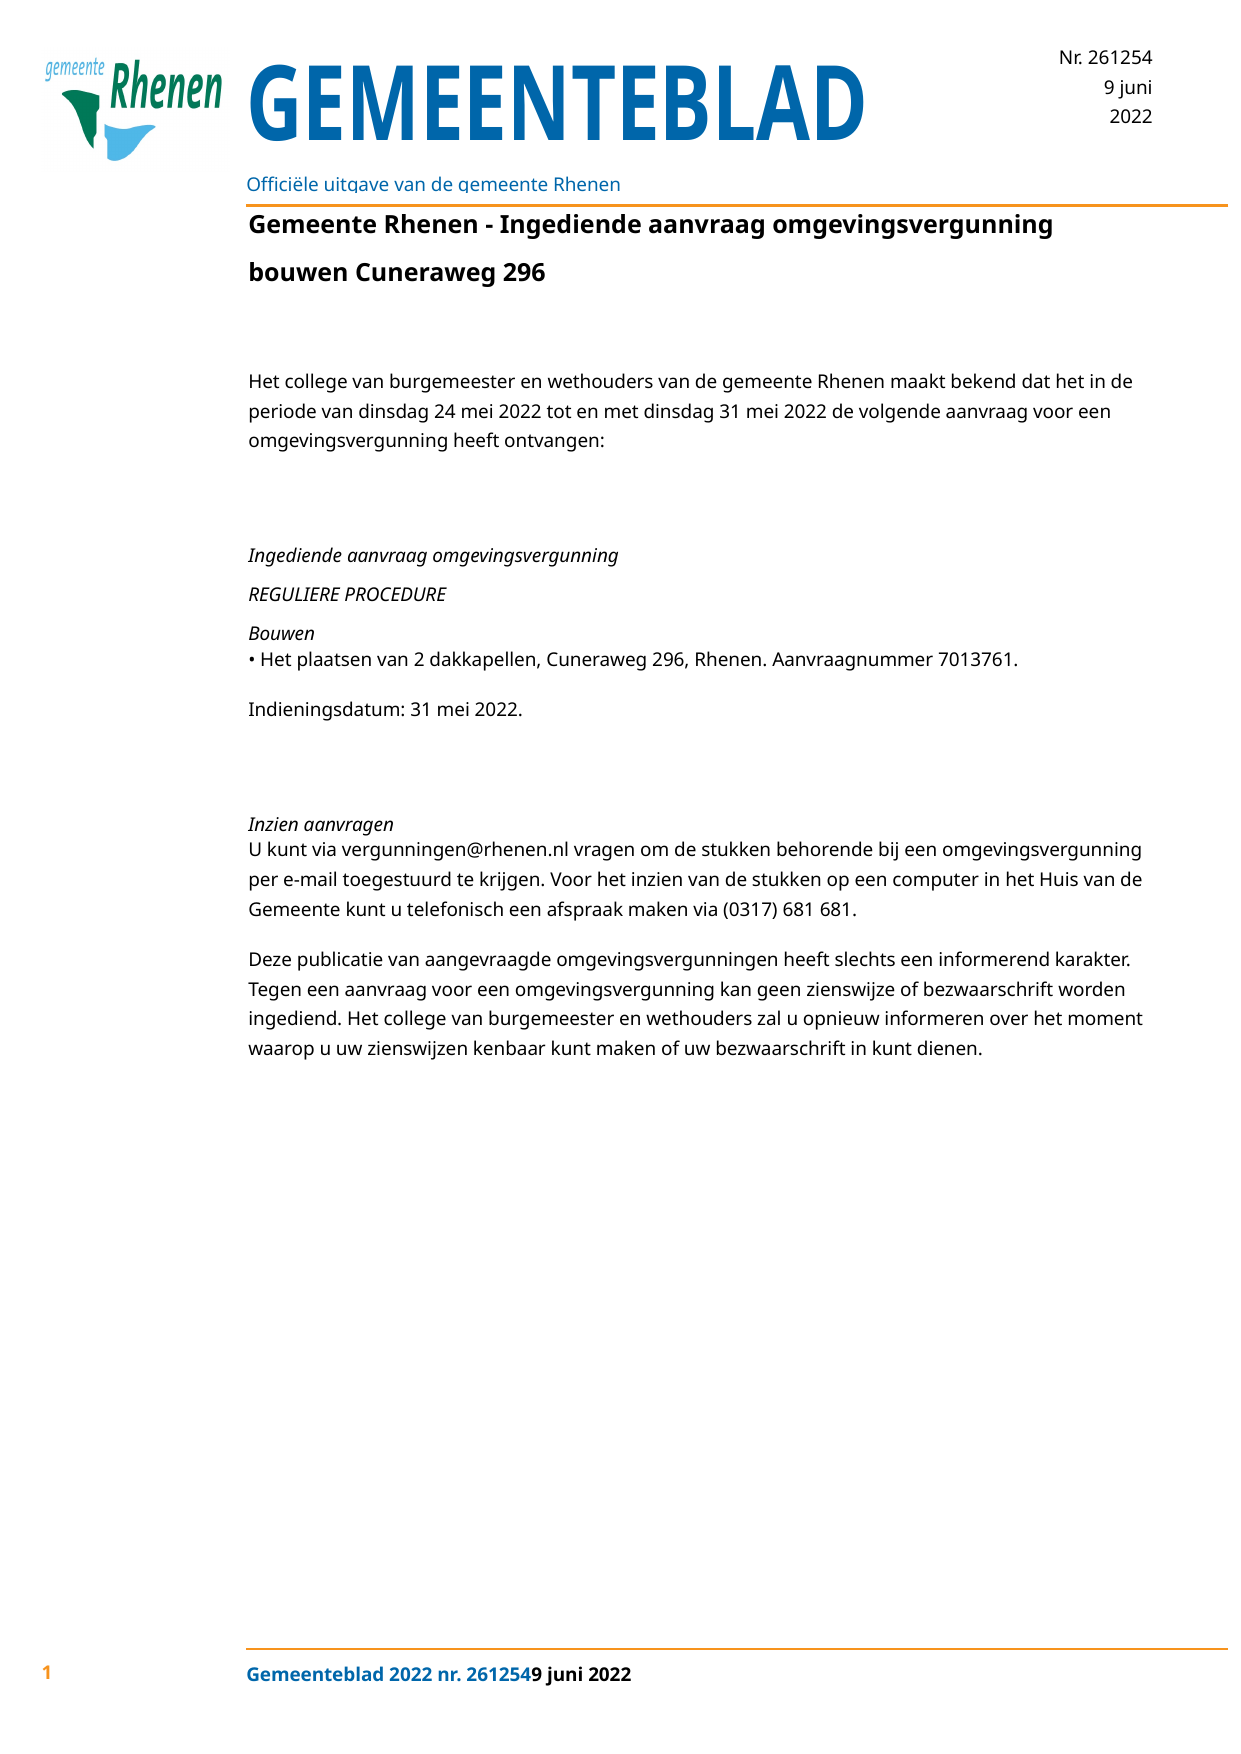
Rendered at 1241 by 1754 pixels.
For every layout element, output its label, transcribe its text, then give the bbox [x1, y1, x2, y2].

text REGULIERE PROCEDURE [248, 581, 1152, 607]
text • Het plaatsen van 2 dakkapellen, Cuneraweg 296, Rhenen. Aanvraagnummer 7013761. [248, 646, 1152, 672]
text U kunt via vergunningen@rhenen.nl vragen om de stukken behorende bij een omgevingsvergunning per e-mail toegestuurd te krijgen. Voor het inzien van de stukken op een computer in het Huis van de Gemeente kunt u telefonisch een afspraak maken via (0317) 681 681. [248, 837, 1152, 922]
text Inzien aanvragen [248, 811, 1152, 837]
text Ingediende aanvraag omgevingsvergunning [248, 542, 1152, 568]
picture [41, 47, 231, 172]
text Bouwen [248, 620, 1152, 646]
text Het college van burgemeester en wethouders van de gemeente Rhenen maakt bekend dat het in de periode van dinsdag 24 mei 2022 tot en met dinsdag 31 mei 2022 de volgende aanvraag voor een omgevingsvergunning heeft ontvangen: [248, 368, 1152, 453]
text Gemeente Rhenen - Ingediende aanvraag omgevingsvergunning bouwen Cuneraweg 296 [248, 207, 1152, 288]
text Deze publicatie van aangevraagde omgevingsvergunningen heeft slechts een informerend karakter. Tegen een aanvraag voor een omgevingsvergunning kan geen zienswijze of bezwaarschrift worden ingediend. Het college van burgemeester en wethouders zal u opnieuw informeren over het moment waarop u uw zienswijzen kenbaar kunt maken of uw bezwaarschrift in kunt dienen. [248, 946, 1152, 1061]
text Indieningsdatum: 31 mei 2022. [248, 697, 1152, 722]
